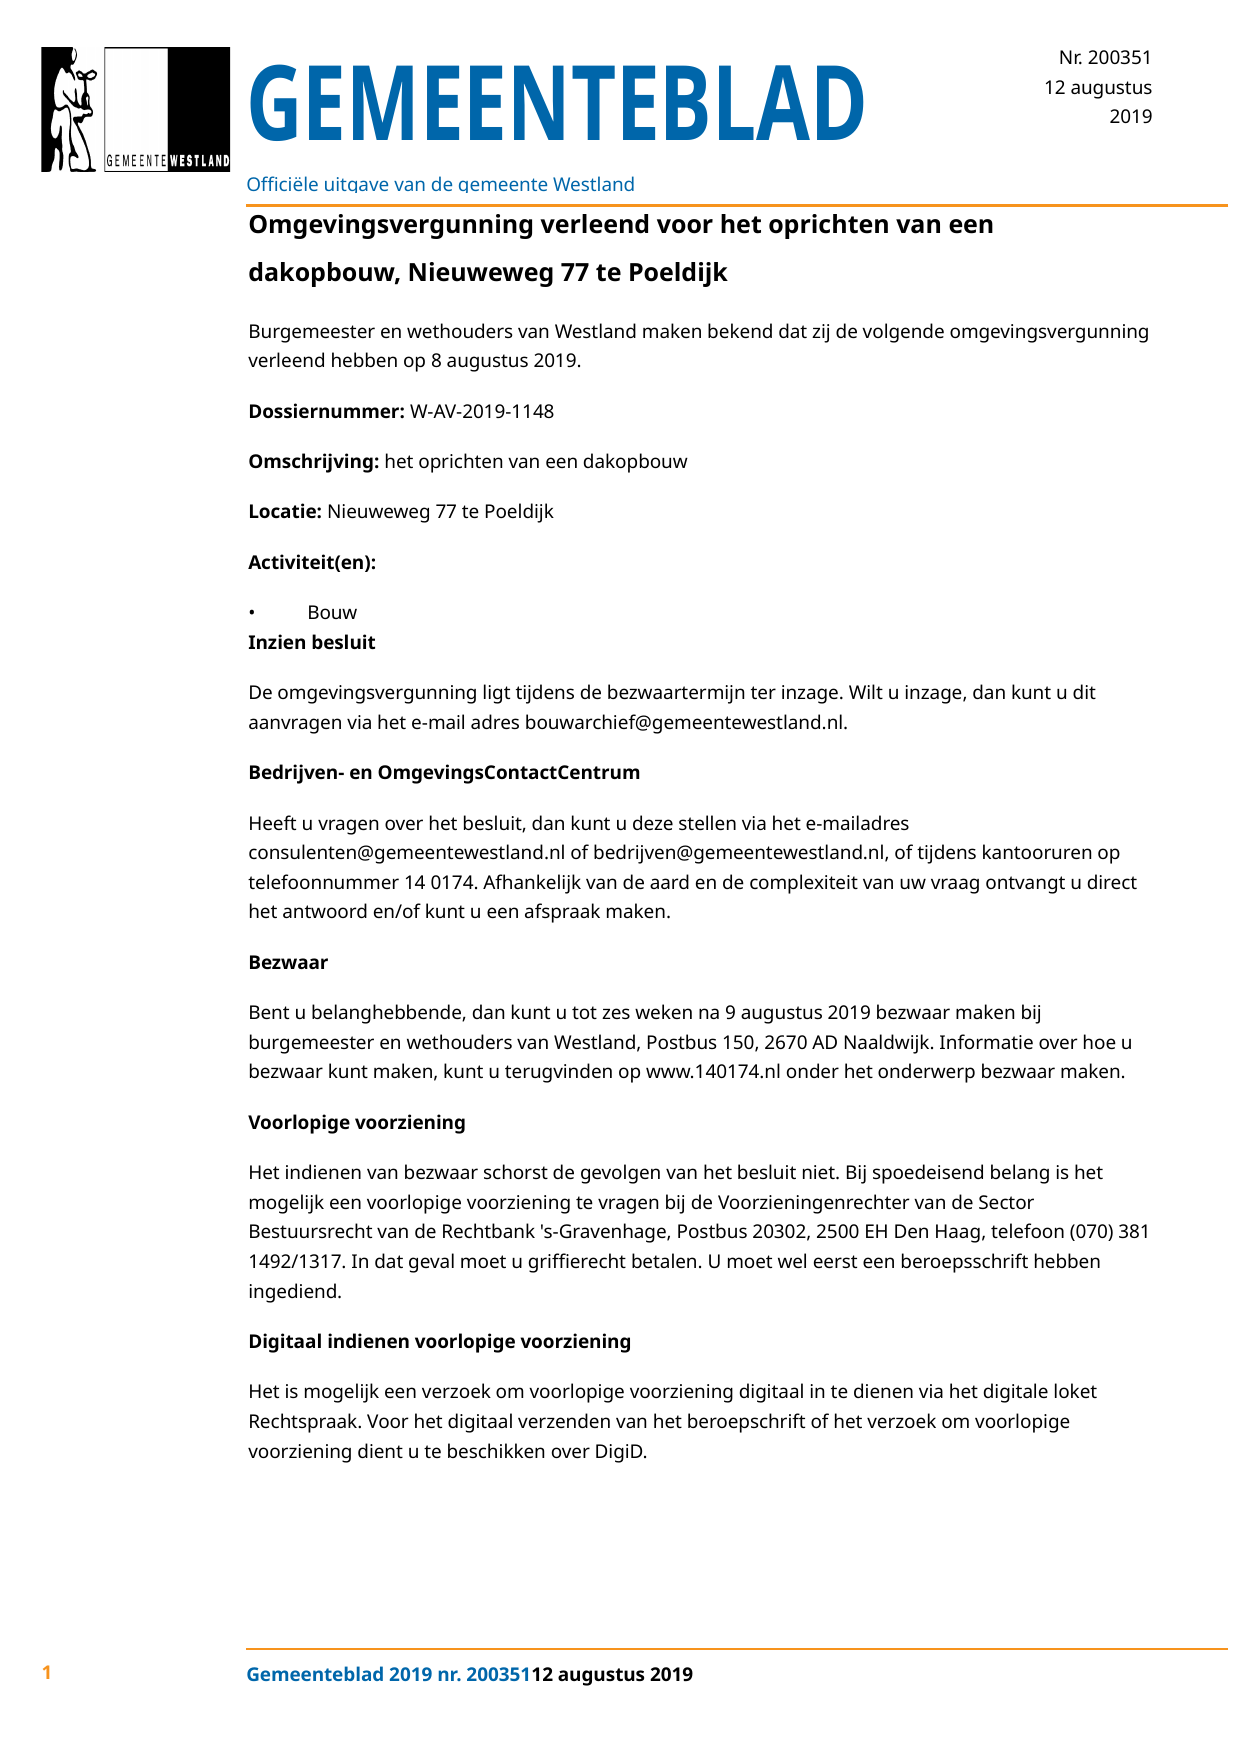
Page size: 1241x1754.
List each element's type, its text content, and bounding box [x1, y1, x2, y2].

text De omgevingsvergunning ligt tijdens de bezwaartermijn ter inzage. Wilt u inzage, dan kunt u dit aanvragen via het e-mail adres bouwarchief@gemeentewestland.nl. [248, 679, 1152, 735]
text Bezwaar [248, 949, 1152, 975]
text Omgevingsvergunning verleend voor het oprichten van een dakopbouw, Nieuweweg 77 te Poeldijk [248, 207, 1152, 288]
list Bouw [248, 599, 1152, 625]
text Heeft u vragen over het besluit, dan kunt u deze stellen via het e-mailadres consulenten@gemeentewestland.nl of bedrijven@gemeentewestland.nl, of tijdens kantooruren op telefoonnummer 14 0174. Afhankelijk van de aard en de complexiteit van uw vraag ontvangt u direct het antwoord en/of kunt u een afspraak maken. [248, 810, 1152, 924]
text Bent u belanghebbende, dan kunt u tot zes weken na 9 augustus 2019 bezwaar maken bij burgemeester en wethouders van Westland, Postbus 150, 2670 AD Naaldwijk. Informatie over hoe u bezwaar kunt maken, kunt u terugvinden op www.140174.nl onder het onderwerp bezwaar maken. [248, 999, 1152, 1084]
text Voorlopige voorziening [248, 1109, 1152, 1135]
text Dossiernummer: W-AV-2019-1148 [248, 398, 1152, 424]
text Digitaal indienen voorlopige voorziening [248, 1328, 1152, 1354]
text Bedrijven- en OmgevingsContactCentrum [248, 759, 1152, 785]
text Het indienen van bezwaar schorst de gevolgen van het besluit niet. Bij spoedeisend belang is het mogelijk een voorlopige voorziening te vragen bij de Voorzieningenrechter van de Sector Bestuursrecht van de Rechtbank 's-Gravenhage, Postbus 20302, 2500 EH Den Haag, telefoon (070) 381 1492/1317. In dat geval moet u griffierecht betalen. U moet wel eerst een beroepsschrift hebben ingediend. [248, 1159, 1152, 1304]
text Activiteit(en): [248, 549, 1152, 575]
text Inzien besluit [248, 629, 1152, 655]
text Het is mogelijk een verzoek om voorlopige voorziening digitaal in te dienen via het digitale loket Rechtspraak. Voor het digitaal verzenden van het beroepschrift of het verzoek om voorlopige voorziening dient u te beschikken over DigiD. [248, 1379, 1152, 1464]
text Omschrijving: het oprichten van een dakopbouw [248, 448, 1152, 474]
text Burgemeester en wethouders van Westland maken bekend dat zij de volgende omgevingsvergunning verleend hebben op 8 augustus 2019. [248, 318, 1152, 373]
text Locatie: Nieuweweg 77 te Poeldijk [248, 499, 1152, 524]
picture [41, 47, 231, 172]
